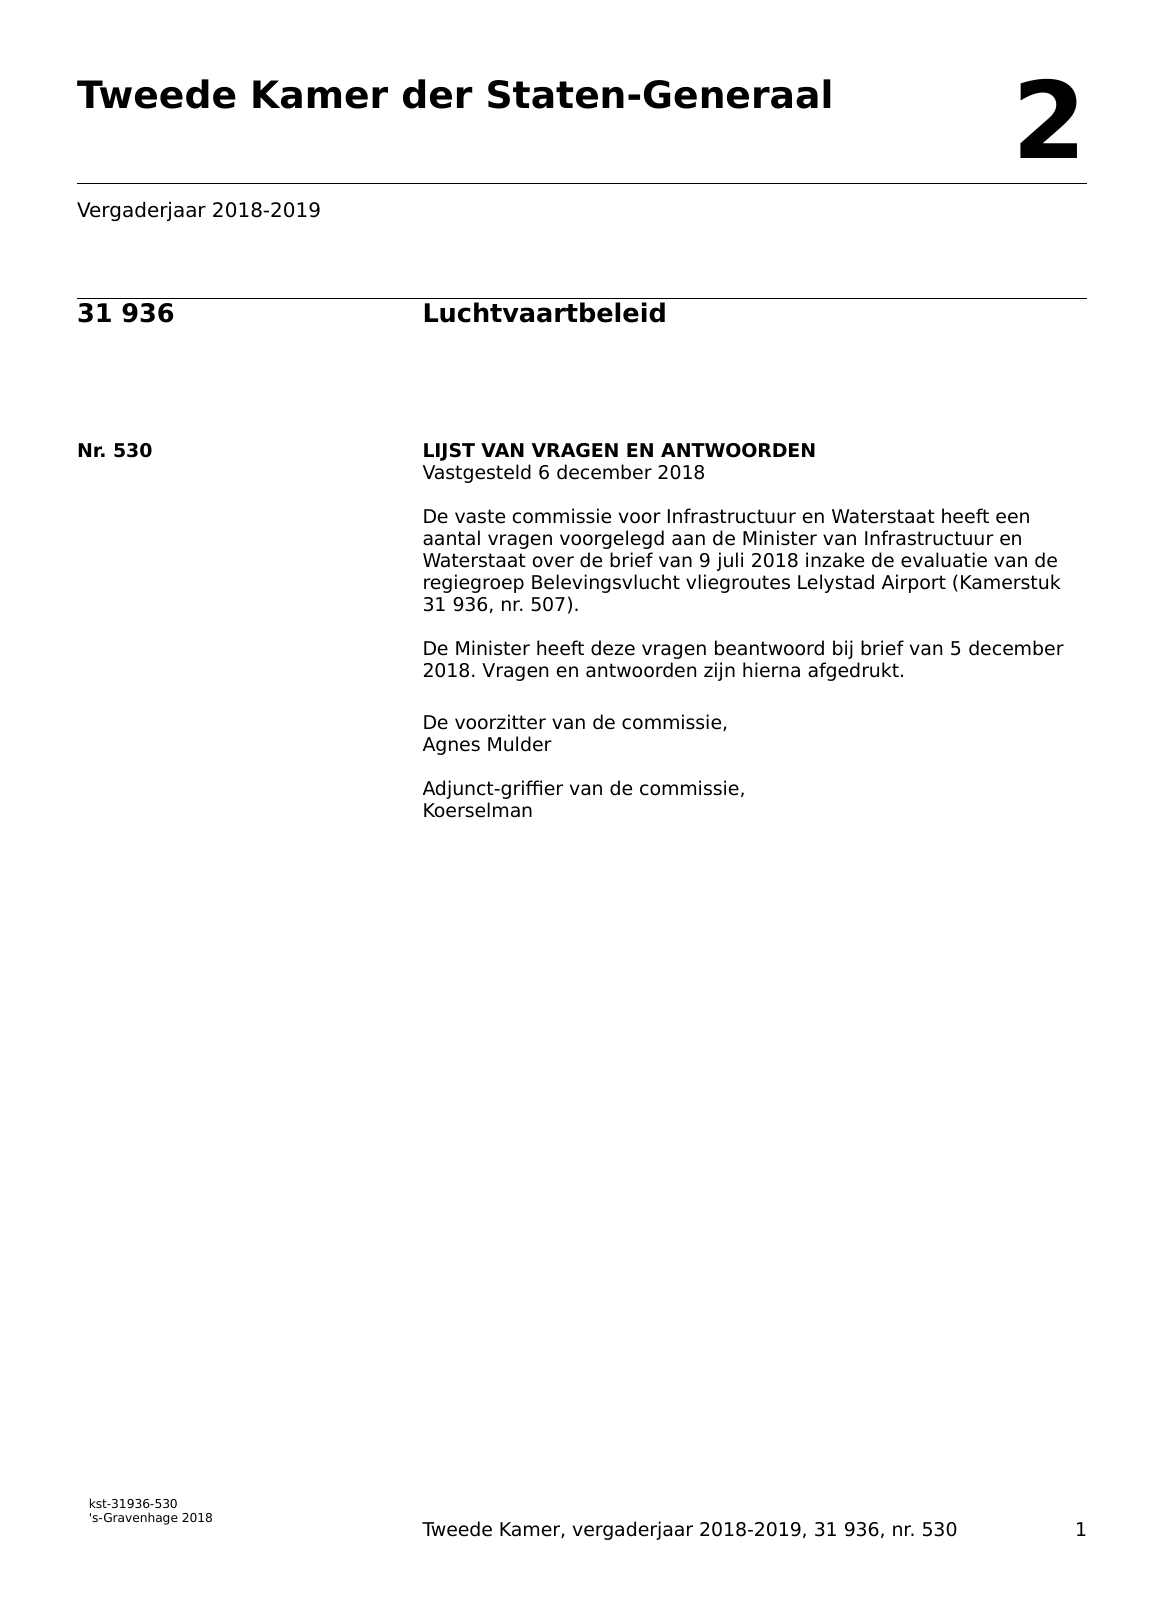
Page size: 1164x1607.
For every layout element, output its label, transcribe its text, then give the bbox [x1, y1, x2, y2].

text Vastgesteld 6 december 2018 [422, 462, 1087, 484]
subtitle Nr. 530 LIJST VAN VRAGEN EN ANTWOORDEN [77, 440, 1087, 462]
table_cell Vergaderjaar 2018-2019 [77, 184, 1087, 298]
table_header Tweede Kamer der Staten-Generaal [77, 59, 886, 183]
table_header 2 [886, 59, 1087, 183]
text De voorzitter van de commissie, Agnes Mulder [422, 712, 1087, 756]
subtitle 31 936 Luchtvaartbeleid [77, 299, 1087, 329]
text De Minister heeft deze vragen beantwoord bij brief van 5 december 2018. Vragen en antwoorden zijn hierna afgedrukt. [422, 638, 1087, 682]
text De vaste commissie voor Infrastructuur en Waterstaat heeft een aantal vragen voorgelegd aan de Minister van Infrastructuur en Waterstaat over de brief van 9 juli 2018 inzake de evaluatie van de regiegroep Belevingsvlucht vliegroutes Lelystad Airport (Kamerstuk 31 936, nr. 507). [422, 506, 1087, 616]
text Adjunct-griffier van de commissie, Koerselman [422, 778, 1087, 822]
text 's-Gravenhage 2018 [88, 1511, 323, 1525]
text kst-31936-530 [88, 1497, 323, 1511]
